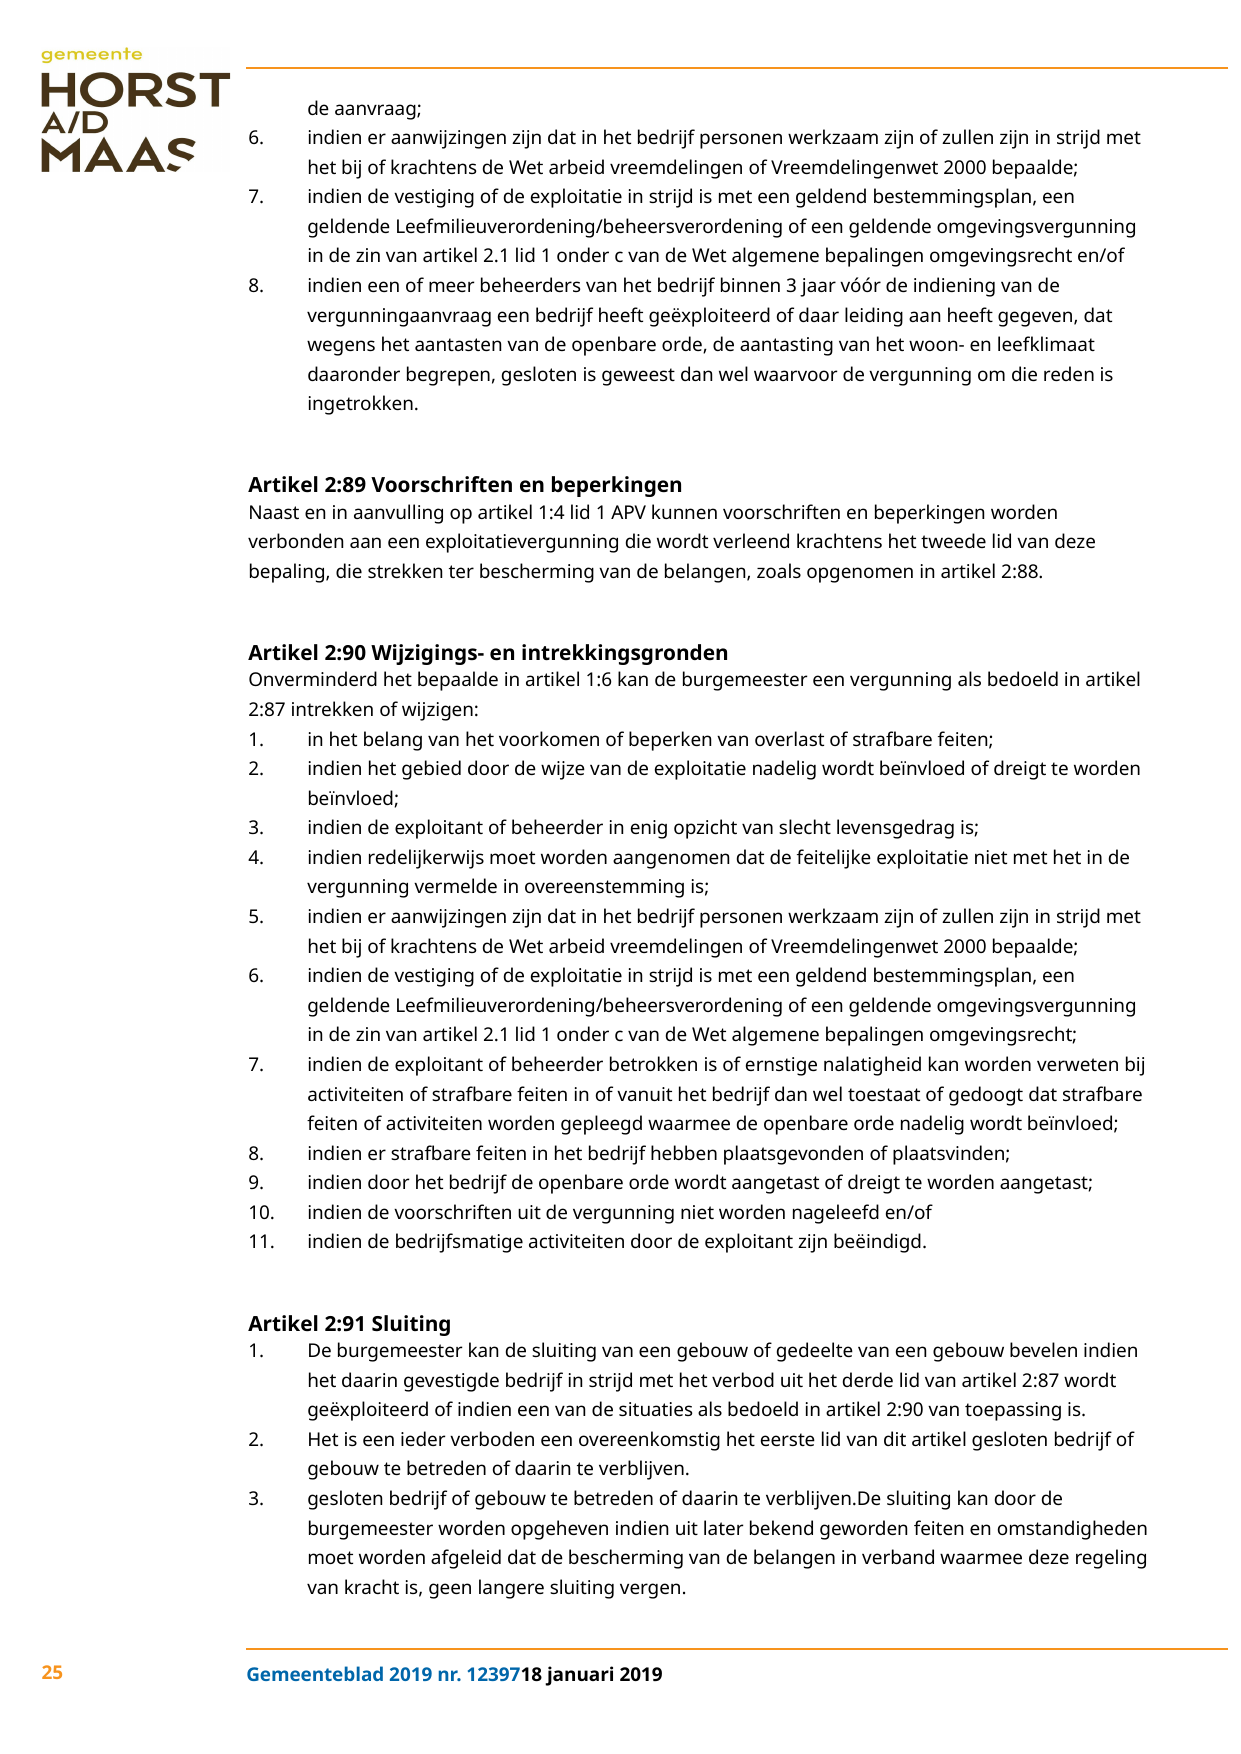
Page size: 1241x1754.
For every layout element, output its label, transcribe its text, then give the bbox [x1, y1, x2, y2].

text Naast en in aanvulling op artikel 1:4 lid 1 APV kunnen voorschriften en beperkingen worden verbonden aan een exploitatievergunning die wordt verleend krachtens het tweede lid van deze bepaling, die strekken ter bescherming van de belangen, zoals opgenomen in artikel 2:88. [248, 499, 1152, 584]
text Artikel 2:90 Wijzigings- en intrekkingsgronden [248, 638, 1152, 667]
list indien redelijkerwijs moet worden aangenomen dat de feitelijke exploitatie niet met het in de vergunning vermelde in overeenstemming is; [248, 844, 1152, 899]
list indien de exploitant of beheerder betrokken is of ernstige nalatigheid kan worden verweten bij activiteiten of strafbare feiten in of vanuit het bedrijf dan wel toestaat of gedoogt dat strafbare feiten of activiteiten worden gepleegd waarmee de openbare orde nadelig wordt beïnvloed; [248, 1051, 1152, 1136]
text Artikel 2:89 Voorschriften en beperkingen [248, 471, 1152, 499]
list indien de vestiging of de exploitatie in strijd is met een geldend bestemmingsplan, een geldende Leefmilieuverordening/beheersverordening of een geldende omgevingsvergunning in de zin van artikel 2.1 lid 1 onder c van de Wet algemene bepalingen omgevingsrecht en/of [248, 183, 1152, 268]
list De burgemeester kan de sluiting van een gebouw of gedeelte van een gebouw bevelen indien het daarin gevestigde bedrijf in strijd met het verbod uit het derde lid van artikel 2:87 wordt geëxploiteerd of indien een van de situaties als bedoeld in artikel 2:90 van toepassing is. [248, 1337, 1152, 1422]
text Artikel 2:91 Sluiting [248, 1309, 1152, 1337]
list de aanvraag; [248, 95, 1152, 121]
list indien er aanwijzingen zijn dat in het bedrijf personen werkzaam zijn of zullen zijn in strijd met het bij of krachtens de Wet arbeid vreemdelingen of Vreemdelingenwet 2000 bepaalde; [248, 903, 1152, 959]
list indien de exploitant of beheerder in enig opzicht van slecht levensgedrag is; [248, 814, 1152, 840]
list Het is een ieder verboden een overeenkomstig het eerste lid van dit artikel gesloten bedrijf of gebouw te betreden of daarin te verblijven. [248, 1426, 1152, 1481]
list indien een of meer beheerders van het bedrijf binnen 3 jaar vóór de indiening van de vergunningaanvraag een bedrijf heeft geëxploiteerd of daar leiding aan heeft gegeven, dat wegens het aantasten van de openbare orde, de aantasting van het woon- en leefklimaat daaronder begrepen, gesloten is geweest dan wel waarvoor de vergunning om die reden is ingetrokken. [248, 272, 1152, 416]
list indien door het bedrijf de openbare orde wordt aangetast of dreigt te worden aangetast; [248, 1169, 1152, 1195]
list indien de vestiging of de exploitatie in strijd is met een geldend bestemmingsplan, een geldende Leefmilieuverordening/beheersverordening of een geldende omgevingsvergunning in de zin van artikel 2.1 lid 1 onder c van de Wet algemene bepalingen omgevingsrecht; [248, 962, 1152, 1047]
list indien het gebied door de wijze van de exploitatie nadelig wordt beïnvloed of dreigt te worden beïnvloed; [248, 755, 1152, 811]
picture [41, 47, 231, 172]
list in het belang van het voorkomen of beperken van overlast of strafbare feiten; [248, 726, 1152, 752]
list gesloten bedrijf of gebouw te betreden of daarin te verblijven.De sluiting kan door de burgemeester worden opgeheven indien uit later bekend geworden feiten en omstandigheden moet worden afgeleid dat de bescherming van de belangen in verband waarmee deze regeling van kracht is, geen langere sluiting vergen. [248, 1485, 1152, 1599]
list indien de bedrijfsmatige activiteiten door de exploitant zijn beëindigd. [248, 1229, 1152, 1254]
list indien er aanwijzingen zijn dat in het bedrijf personen werkzaam zijn of zullen zijn in strijd met het bij of krachtens de Wet arbeid vreemdelingen of Vreemdelingenwet 2000 bepaalde; [248, 124, 1152, 180]
text Onverminderd het bepaalde in artikel 1:6 kan de burgemeester een vergunning als bedoeld in artikel 2:87 intrekken of wijzigen: [248, 667, 1152, 722]
list indien de voorschriften uit de vergunning niet worden nageleefd en/of [248, 1199, 1152, 1225]
list indien er strafbare feiten in het bedrijf hebben plaatsgevonden of plaatsvinden; [248, 1140, 1152, 1166]
